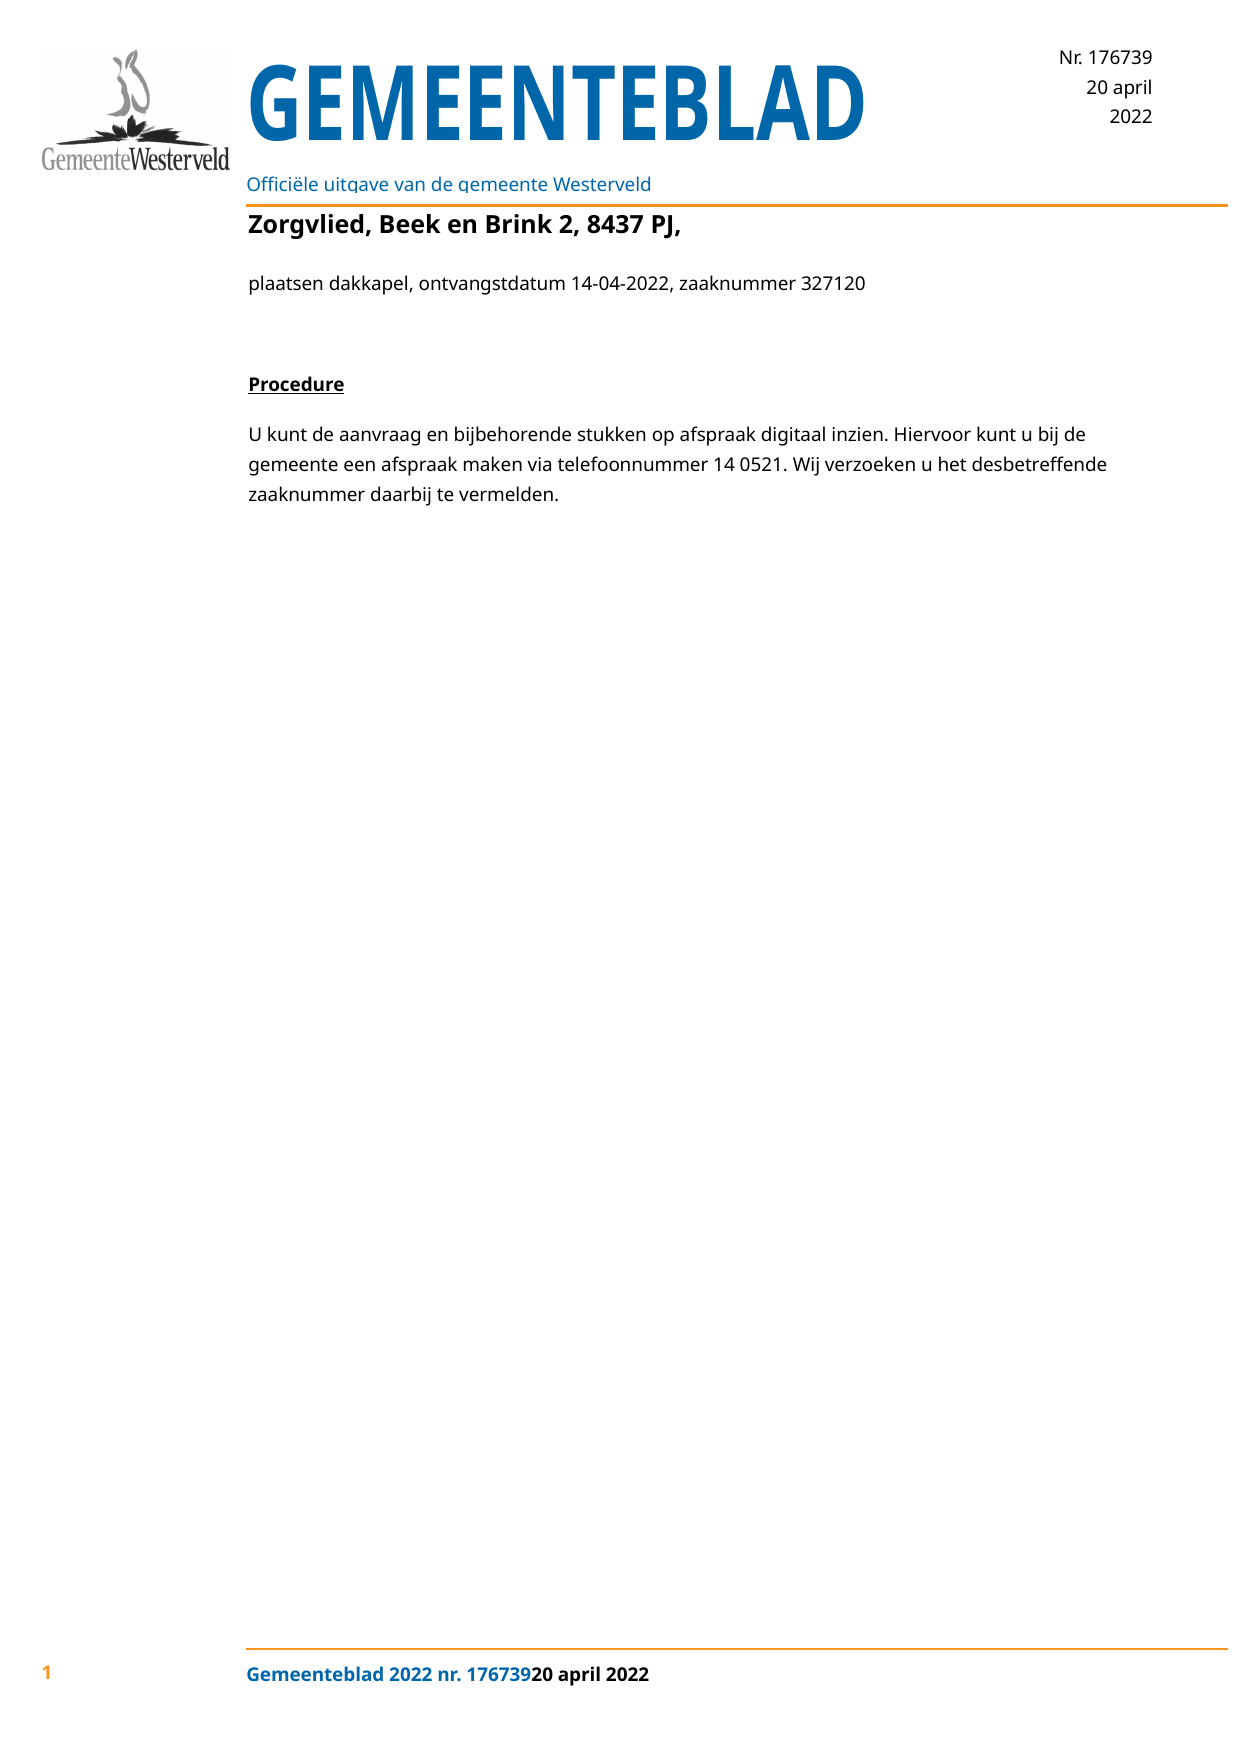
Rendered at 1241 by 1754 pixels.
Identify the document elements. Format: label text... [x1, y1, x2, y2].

text plaatsen dakkapel, ontvangstdatum 14-04-2022, zaaknummer 327120 [248, 270, 1152, 296]
text Procedure [248, 371, 1152, 397]
picture [41, 47, 231, 172]
text U kunt de aanvraag en bijbehorende stukken op afspraak digitaal inzien. Hiervoor kunt u bij de gemeente een afspraak maken via telefoonnummer 14 0521. Wij verzoeken u het desbetreffende zaaknummer daarbij te vermelden. [248, 422, 1152, 506]
text Zorgvlied, Beek en Brink 2, 8437 PJ, [248, 207, 1152, 241]
